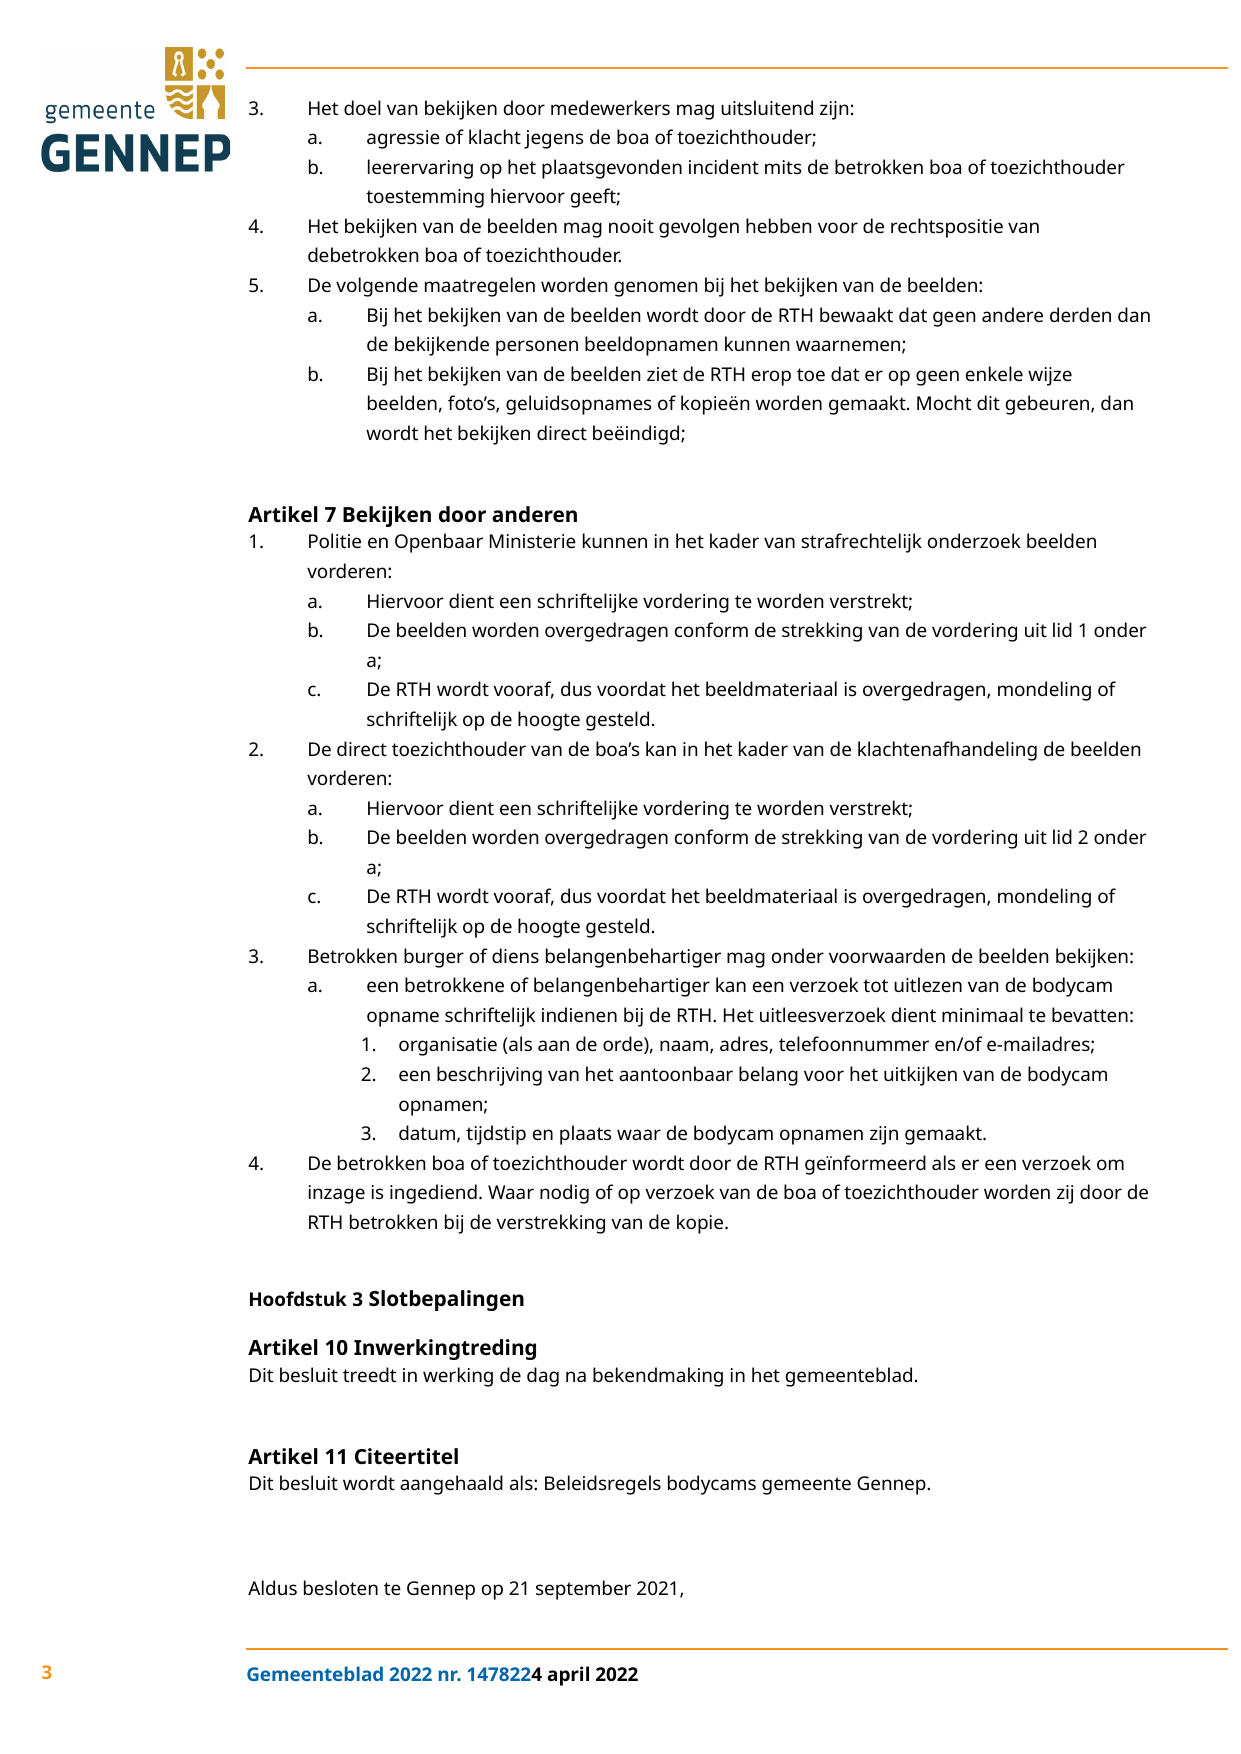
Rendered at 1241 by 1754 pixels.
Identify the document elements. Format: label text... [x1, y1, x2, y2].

list De direct toezichthouder van de boa’s kan in het kader van de klachtenafhandeling de beelden vorderen: [248, 736, 1152, 791]
list De RTH wordt vooraf, dus voordat het beeldmateriaal is overgedragen, mondeling of schriftelijk op de hoogte gesteld. [307, 677, 1152, 732]
list De RTH wordt vooraf, dus voordat het beeldmateriaal is overgedragen, mondeling of schriftelijk op de hoogte gesteld. [307, 884, 1152, 939]
picture [41, 47, 231, 172]
list Het doel van bekijken door medewerkers mag uitsluitend zijn: [248, 95, 1152, 121]
list Politie en Openbaar Ministerie kunnen in het kader van strafrechtelijk onderzoek beelden vorderen: [248, 529, 1152, 584]
list Bij het bekijken van de beelden wordt door de RTH bewaakt dat geen andere derden dan de bekijkende personen beeldopnamen kunnen waarnemen; [307, 302, 1152, 357]
text Artikel 11 Citeertitel [248, 1442, 1152, 1470]
list Het bekijken van de beelden mag nooit gevolgen hebben voor de rechtspositie van debetrokken boa of toezichthouder. [248, 213, 1152, 268]
text Artikel 7 Bekijken door anderen [248, 500, 1152, 529]
list agressie of klacht jegens de boa of toezichthouder; [307, 124, 1152, 150]
list De beelden worden overgedragen conform de strekking van de vordering uit lid 2 onder a; [307, 824, 1152, 880]
list organisatie (als aan de orde), naam, adres, telefoonnummer en/of e-mailadres; [361, 1032, 1152, 1057]
list een beschrijving van het aantoonbaar belang voor het uitkijken van de bodycam opnamen; [361, 1061, 1152, 1116]
list De beelden worden overgedragen conform de strekking van de vordering uit lid 1 onder a; [307, 617, 1152, 673]
list Hiervoor dient een schriftelijke vordering te worden verstrekt; [307, 795, 1152, 821]
list Hiervoor dient een schriftelijke vordering te worden verstrekt; [307, 588, 1152, 613]
list een betrokkene of belangenbehartiger kan een verzoek tot uitlezen van de bodycam opname schriftelijk indienen bij de RTH. Het uitleesverzoek dient minimaal te bevatten: [307, 972, 1152, 1028]
list De betrokken boa of toezichthouder wordt door de RTH geïnformeerd als er een verzoek om inzage is ingediend. Waar nodig of op verzoek van de boa of toezichthouder worden zij door de RTH betrokken bij de verstrekking van de kopie. [248, 1150, 1152, 1235]
list Bij het bekijken van de beelden ziet de RTH erop toe dat er op geen enkele wijze beelden, foto’s, geluidsopnames of kopieën worden gemaakt. Mocht dit gebeuren, dan wordt het bekijken direct beëindigd; [307, 361, 1152, 446]
text Dit besluit wordt aangehaald als: Beleidsregels bodycams gemeente Gennep. [248, 1470, 1152, 1496]
list Betrokken burger of diens belangenbehartiger mag onder voorwaarden de beelden bekijken: [248, 943, 1152, 968]
text Aldus besloten te Gennep op 21 september 2021, [248, 1575, 1152, 1601]
text Hoofdstuk 3 Slotbepalingen [248, 1284, 1152, 1313]
text Dit besluit treedt in werking de dag na bekendmaking in het gemeenteblad. [248, 1362, 1152, 1388]
list De volgende maatregelen worden genomen bij het bekijken van de beelden: [248, 272, 1152, 298]
list leerervaring op het plaatsgevonden incident mits de betrokken boa of toezichthouder toestemming hiervoor geeft; [307, 154, 1152, 209]
list datum, tijdstip en plaats waar de bodycam opnamen zijn gemaakt. [361, 1120, 1152, 1146]
text Artikel 10 Inwerkingtreding [248, 1333, 1152, 1362]
